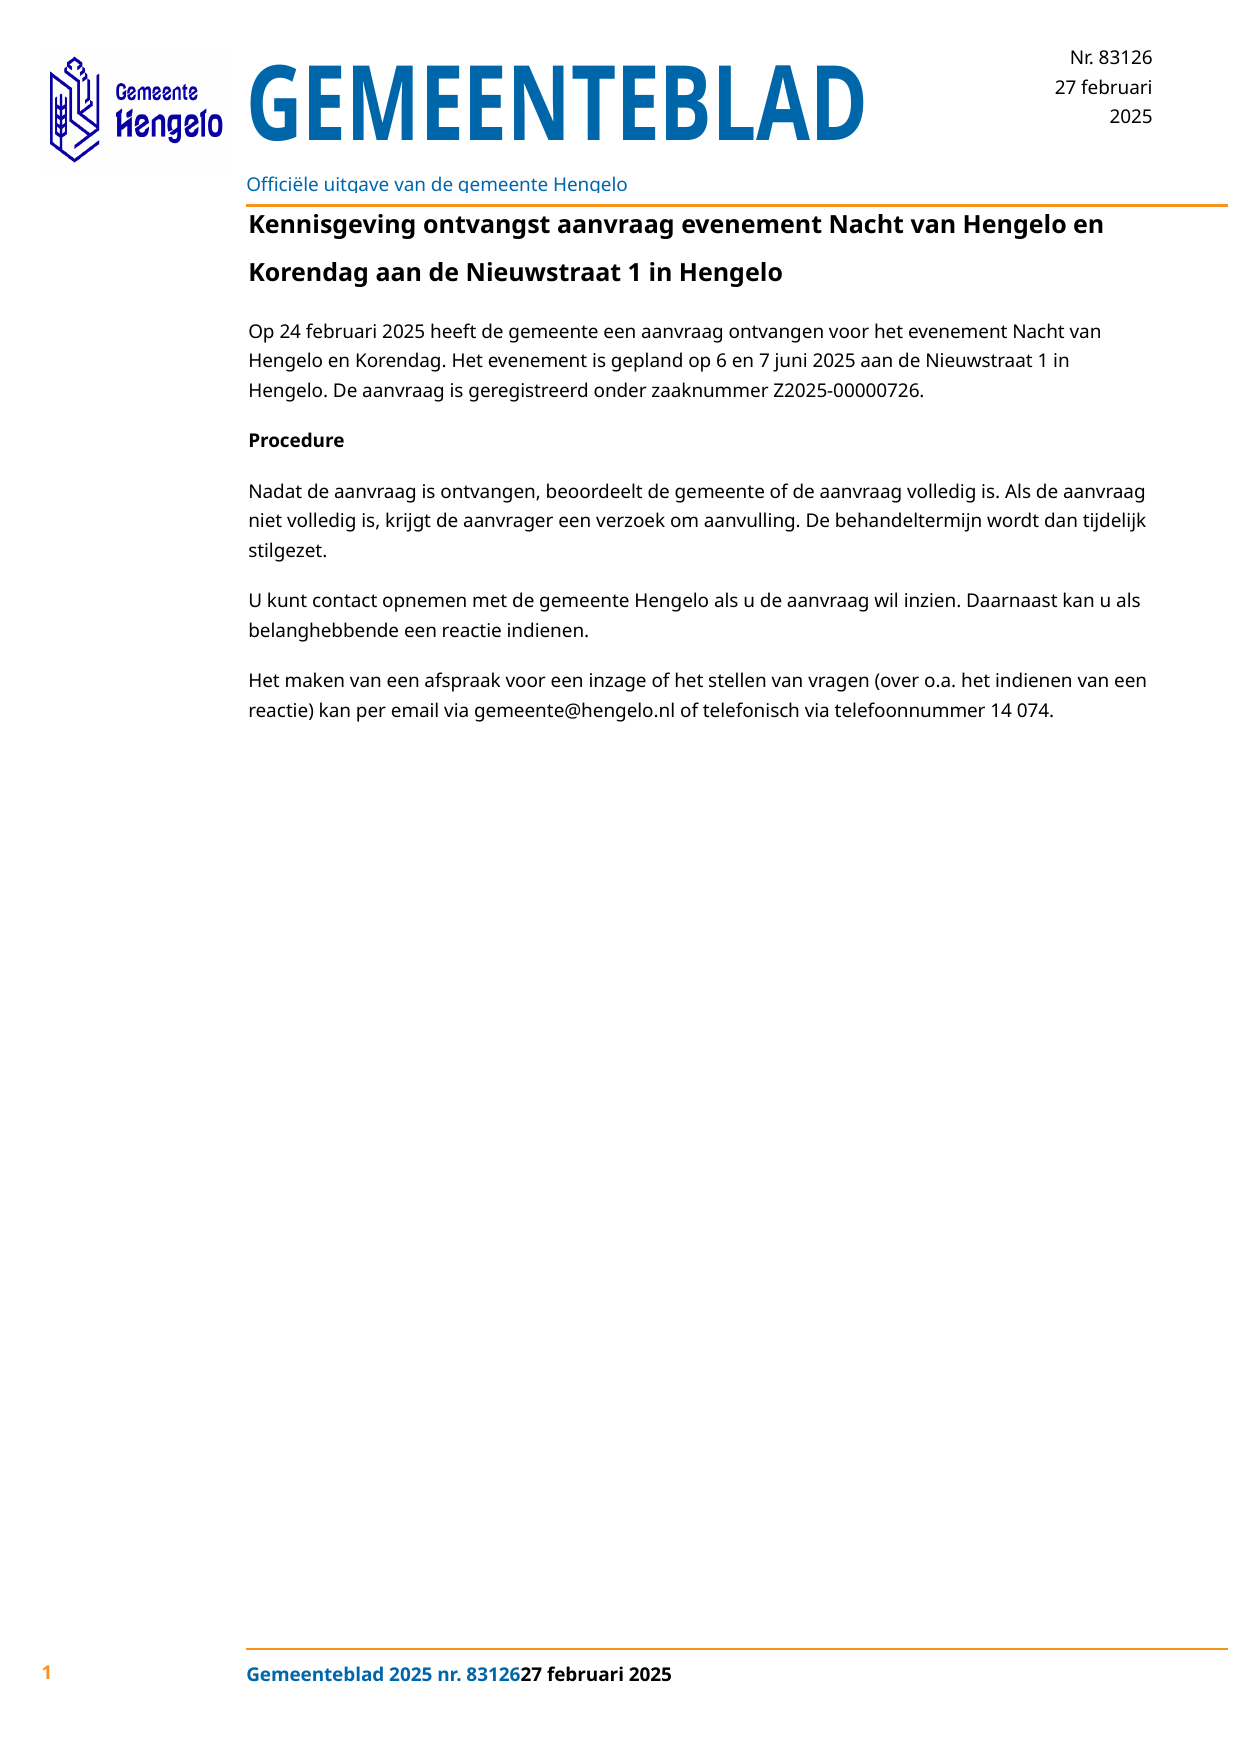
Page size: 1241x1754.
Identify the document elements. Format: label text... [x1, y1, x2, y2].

text Kennisgeving ontvangst aanvraag evenement Nacht van Hengelo en Korendag aan de Nieuwstraat 1 in Hengelo [248, 207, 1152, 288]
text Op 24 februari 2025 heeft de gemeente een aanvraag ontvangen voor het evenement Nacht van Hengelo en Korendag. Het evenement is gepland op 6 en 7 juni 2025 aan de Nieuwstraat 1 in Hengelo. De aanvraag is geregistreerd onder zaaknummer Z2025-00000726. [248, 318, 1152, 403]
picture [41, 47, 231, 172]
text Het maken van een afspraak voor een inzage of het stellen van vragen (over o.a. het indienen van een reactie) kan per email via gemeente@hengelo.nl of telefonisch via telefoonnummer 14 074. [248, 667, 1152, 723]
text Nadat de aanvraag is ontvangen, beoordeelt de gemeente of de aanvraag volledig is. Als de aanvraag niet volledig is, krijgt de aanvrager een verzoek om aanvulling. De behandeltermijn wordt dan tijdelijk stilgezet. [248, 478, 1152, 563]
text U kunt contact opnemen met de gemeente Hengelo als u de aanvraag wil inzien. Daarnaast kan u als belanghebbende een reactie indienen. [248, 587, 1152, 643]
text Procedure [248, 427, 1152, 453]
